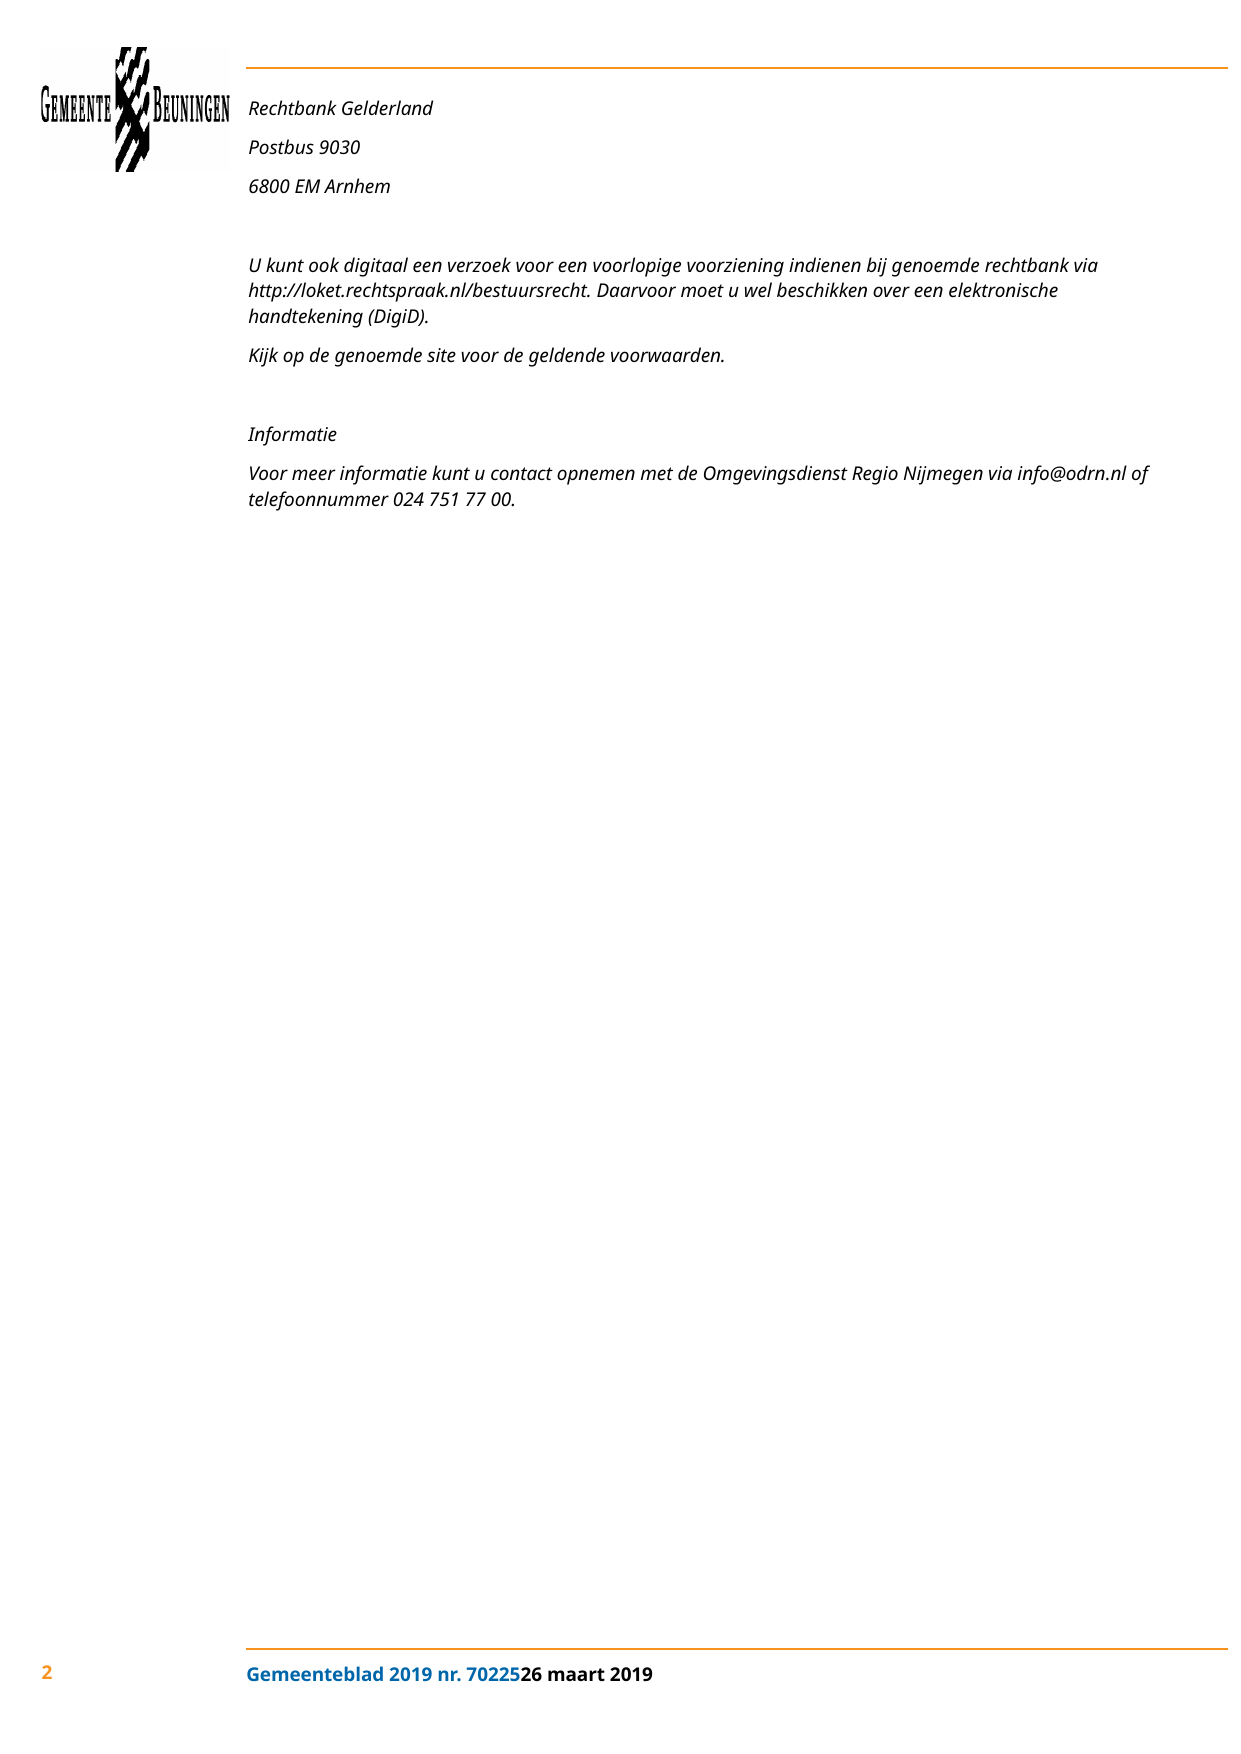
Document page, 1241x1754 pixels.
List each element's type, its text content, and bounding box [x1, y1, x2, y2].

text 6800 EM Arnhem [248, 173, 1152, 199]
text Informatie [248, 421, 1152, 447]
text Voor meer informatie kunt u contact opnemen met de Omgevingsdienst Regio Nijmegen via info@odrn.nl of telefoonnummer 024 751 77 00. [248, 460, 1152, 512]
text Kijk op de genoemde site voor de geldende voorwaarden. [248, 343, 1152, 368]
text Rechtbank Gelderland [248, 95, 1152, 121]
picture [41, 47, 231, 172]
text Postbus 9030 [248, 134, 1152, 160]
text U kunt ook digitaal een verzoek voor een voorlopige voorziening indienen bij genoemde rechtbank via http://loket.rechtspraak.nl/bestuursrecht. Daarvoor moet u wel beschikken over een elektronische handtekening (DigiD). [248, 252, 1152, 329]
